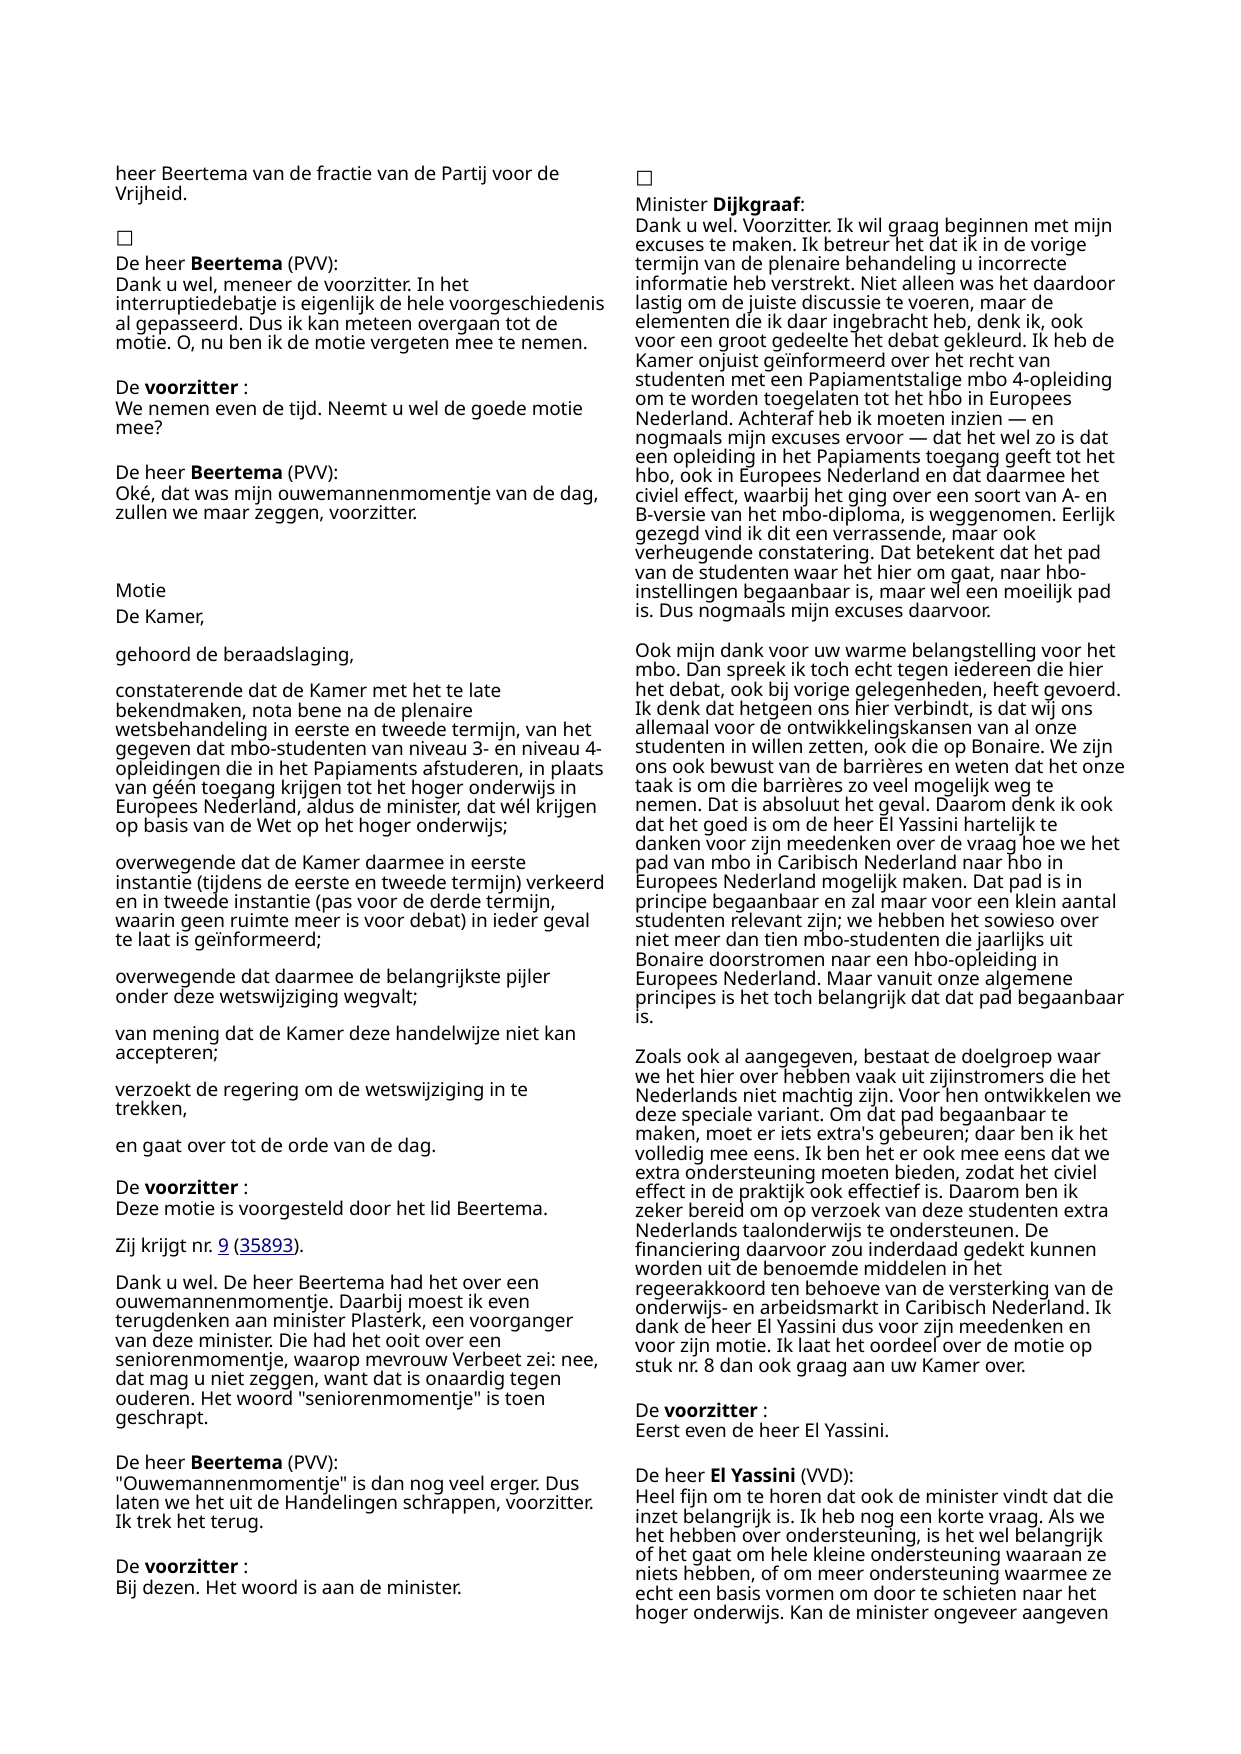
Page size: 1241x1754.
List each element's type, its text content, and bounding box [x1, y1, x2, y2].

text heer Beertema van de fractie van de Partij voor de Vrijheid. [115, 165, 605, 204]
text De heer Beertema (PVV): [115, 459, 605, 485]
text Heel fijn om te horen dat ook de minister vindt dat die inzet belangrijk is. Ik heb nog een korte vraag. Als we het hebben over ondersteuning, is het wel belangrijk of het gaat om hele kleine ondersteuning waaraan ze niets hebben, of om meer ondersteuning waarmee ze echt een basis vormen om door te schieten naar het hoger onderwijs. Kan de minister ongeveer aangeven [635, 1488, 1125, 1623]
text De heer Beertema (PVV): [115, 250, 605, 276]
text van mening dat de Kamer deze handelwijze niet kan accepteren; [115, 1025, 605, 1063]
text Eerst even de heer El Yassini. [635, 1422, 1125, 1442]
text en gaat over tot de orde van de dag. [115, 1137, 605, 1156]
text De heer El Yassini (VVD): [635, 1463, 1125, 1488]
text Ook mijn dank voor uw warme belangstelling voor het mbo. Dan spreek ik toch echt tegen iedereen die hier het debat, ook bij vorige gelegenheden, heeft gevoerd. Ik denk dat hetgeen ons hier verbindt, is dat wij ons allemaal voor de ontwikkelingskansen van al onze studenten in willen zetten, ook die op Bonaire. We zijn ons ook bewust van de barrières en weten dat het onze taak is om die barrières zo veel mogelijk weg te nemen. Dat is absoluut het geval. Daarom denk ik ook dat het goed is om de heer El Yassini hartelijk te danken voor zijn meedenken over de vraag hoe we het pad van mbo in Caribisch Nederland naar hbo in Europees Nederland mogelijk maken. Dat pad is in principe begaanbaar en zal maar voor een klein aantal studenten relevant zijn; we hebben het sowieso over niet meer dan tien mbo-studenten die jaarlijks uit Bonaire doorstromen naar een hbo-opleiding in Europees Nederland. Maar vanuit onze algemene principes is het toch belangrijk dat dat pad begaanbaar is. [635, 642, 1125, 1028]
text Zij krijgt nr. 9 (35893). [115, 1237, 605, 1256]
text Oké, dat was mijn ouwemannenmomentje van de dag, zullen we maar zeggen, voorzitter. [115, 485, 605, 523]
text constaterende dat de Kamer met het te late bekendmaken, nota bene na de plenaire wetsbehandeling in eerste en tweede termijn, van het gegeven dat mbo-studenten van niveau 3- en niveau 4-opleidingen die in het Papiaments afstuderen, in plaats van géén toegang krijgen tot het hoger onderwijs in Europees Nederland, aldus de minister, dat wél krijgen op basis van de Wet op het hoger onderwijs; [115, 682, 605, 837]
text De heer Beertema (PVV): [115, 1449, 605, 1475]
text De voorzitter : [115, 374, 605, 400]
text gehoord de beraadslaging, [115, 646, 605, 665]
text De voorzitter : [115, 1174, 605, 1200]
text Zoals ook al aangegeven, bestaat de doelgroep waar we het hier over hebben vaak uit zijinstromers die het Nederlands niet machtig zijn. Voor hen ontwikkelen we deze speciale variant. Om dat pad begaanbaar te maken, moet er iets extra's gebeuren; daar ben ik het volledig mee eens. Ik ben het er ook mee eens dat we extra ondersteuning moeten bieden, zodat het civiel effect in de praktijk ook effectief is. Daarom ben ik zeker bereid om op verzoek van deze studenten extra Nederlands taalonderwijs te ondersteunen. De financiering daarvoor zou inderdaad gedekt kunnen worden uit de benoemde middelen in het regeerakkoord ten behoeve van de versterking van de onderwijs- en arbeidsmarkt in Caribisch Nederland. Ik dank de heer El Yassini dus voor zijn meedenken en voor zijn motie. Ik laat het oordeel over de motie op stuk nr. 8 dan ook graag aan uw Kamer over. [635, 1048, 1125, 1376]
text ⬜ [635, 165, 1125, 191]
text Dank u wel, meneer de voorzitter. In het interruptiedebatje is eigenlijk de hele voorgeschiedenis al gepasseerd. Dus ik kan meteen overgaan tot de motie. O, nu ben ik de motie vergeten mee te nemen. [115, 276, 605, 353]
text verzoekt de regering om de wetswijziging in te trekken, [115, 1081, 605, 1119]
text overwegende dat daarmee de belangrijkste pijler onder deze wetswijziging wegvalt; [115, 968, 605, 1007]
text Minister Dijkgraaf: [635, 191, 1125, 217]
text De voorzitter : [115, 1553, 605, 1579]
text Dank u wel. De heer Beertema had het over een ouwemannenmomentje. Daarbij moest ik even terugdenken aan minister Plasterk, een voorganger van deze minister. Die had het ooit over een seniorenmomentje, waarop mevrouw Verbeet zei: nee, dat mag u niet zeggen, want dat is onaardig tegen ouderen. Het woord "seniorenmomentje" is toen geschrapt. [115, 1274, 605, 1428]
text ⬜ [115, 225, 605, 250]
text Bij dezen. Het woord is aan de minister. [115, 1579, 605, 1598]
text Motie [115, 577, 605, 603]
text De Kamer, [115, 608, 605, 628]
text De voorzitter : [635, 1397, 1125, 1422]
text We nemen even de tijd. Neemt u wel de goede motie mee? [115, 400, 605, 438]
text Dank u wel. Voorzitter. Ik wil graag beginnen met mijn excuses te maken. Ik betreur het dat ik in de vorige termijn van de plenaire behandeling u incorrecte informatie heb verstrekt. Niet alleen was het daardoor lastig om de juiste discussie te voeren, maar de elementen die ik daar ingebracht heb, denk ik, ook voor een groot gedeelte het debat gekleurd. Ik heb de Kamer onjuist geïnformeerd over het recht van studenten met een Papiamentstalige mbo 4-opleiding om te worden toegelaten tot het hbo in Europees Nederland. Achteraf heb ik moeten inzien — en nogmaals mijn excuses ervoor — dat het wel zo is dat een opleiding in het Papiaments toegang geeft tot het hbo, ook in Europees Nederland en dat daarmee het civiel effect, waarbij het ging over een soort van A- en B-versie van het mbo-diploma, is weggenomen. Eerlijk gezegd vind ik dit een verrassende, maar ook verheugende constatering. Dat betekent dat het pad van de studenten waar het hier om gaat, naar hbo-instellingen begaanbaar is, maar wel een moeilijk pad is. Dus nogmaals mijn excuses daarvoor. [635, 217, 1125, 621]
text overwegende dat de Kamer daarmee in eerste instantie (tijdens de eerste en tweede termijn) verkeerd en in tweede instantie (pas voor de derde termijn, waarin geen ruimte meer is voor debat) in ieder geval te laat is geïnformeerd; [115, 854, 605, 951]
text Deze motie is voorgesteld door het lid Beertema. [115, 1200, 605, 1219]
text "Ouwemannenmomentje" is dan nog veel erger. Dus laten we het uit de Handelingen schrappen, voorzitter. Ik trek het terug. [115, 1475, 605, 1532]
